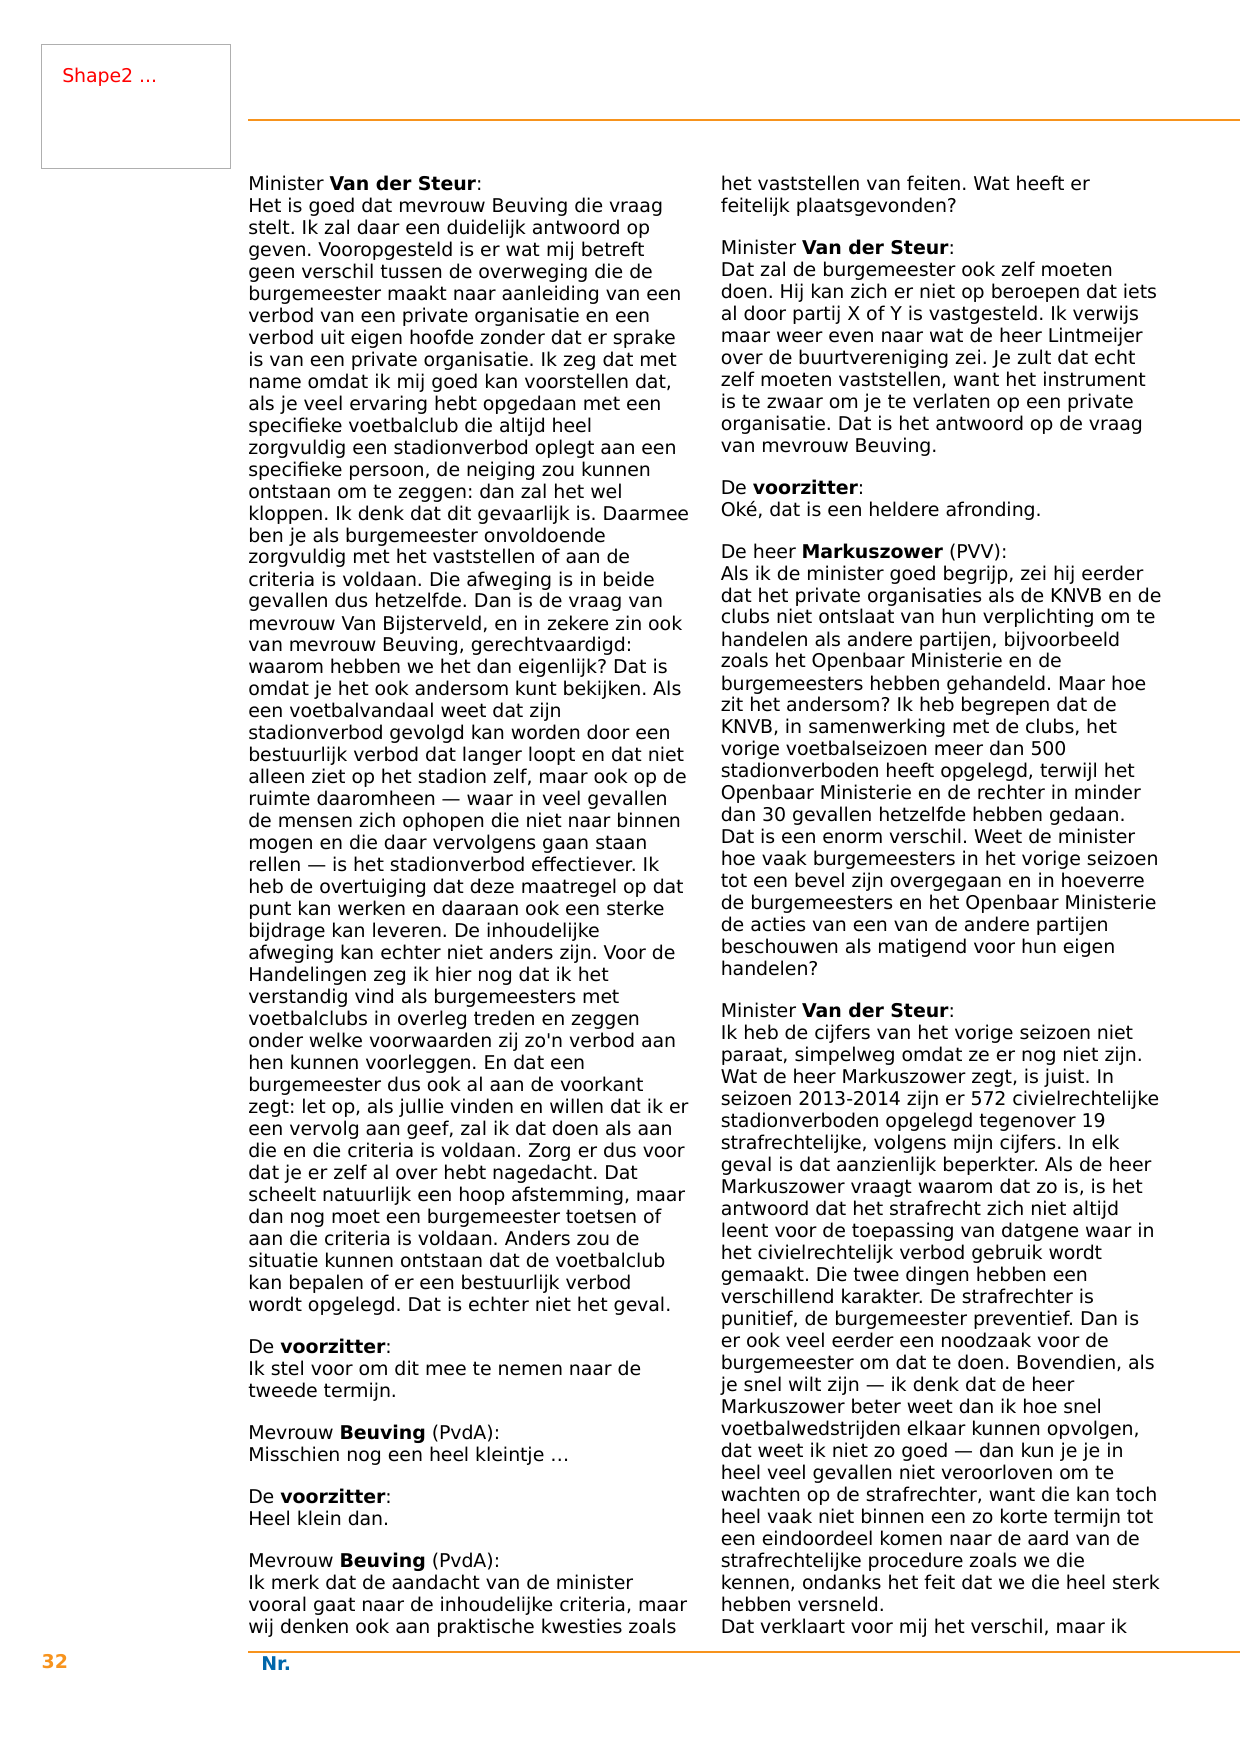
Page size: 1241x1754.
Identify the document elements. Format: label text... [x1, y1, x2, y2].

text Misschien nog een heel kleintje … [248, 1444, 691, 1466]
text Heel klein dan. [248, 1508, 691, 1529]
text het vaststellen van feiten. Wat heeft er feitelijk plaatsgevonden? [721, 173, 1163, 217]
text Minister Van der Steur: [248, 173, 691, 195]
text Minister Van der Steur: [721, 1000, 1163, 1022]
text De voorzitter: [248, 1486, 691, 1508]
text Ik heb de cijfers van het vorige seizoen niet paraat, simpelweg omdat ze er nog niet zijn. Wat de heer Markuszower zegt, is juist. In seizoen 2013-2014 zijn er 572 civielrechtelijke stadionverboden opgelegd tegenover 19 strafrechtelijke, volgens mijn cijfers. In elk geval is dat aanzienlijk beperkter. Als de heer Markuszower vraagt waarom dat zo is, is het antwoord dat het strafrecht zich niet altijd leent voor de toepassing van datgene waar in het civielrechtelijk verbod gebruik wordt gemaakt. Die twee dingen hebben een verschillend karakter. De strafrechter is punitief, de burgemeester preventief. Dan is er ook veel eerder een noodzaak voor de burgemeester om dat te doen. Bovendien, als je snel wilt zijn — ik denk dat de heer Markuszower beter weet dan ik hoe snel voetbalwedstrijden elkaar kunnen opvolgen, dat weet ik niet zo goed — dan kun je je in heel veel gevallen niet veroorloven om te wachten op de strafrechter, want die kan toch heel vaak niet binnen een zo korte termijn tot een eindoordeel komen naar de aard van de strafrechtelijke procedure zoals we die kennen, ondanks het feit dat we die heel sterk hebben versneld. [721, 1022, 1163, 1616]
text Mevrouw Beuving (PvdA): [248, 1422, 691, 1444]
text Ik merk dat de aandacht van de minister vooral gaat naar de inhoudelijke criteria, maar wij denken ook aan praktische kwesties zoals [248, 1572, 691, 1637]
text De voorzitter: [248, 1336, 691, 1358]
text Als ik de minister goed begrijp, zei hij eerder dat het private organisaties als de KNVB en de clubs niet ontslaat van hun verplichting om te handelen als andere partijen, bijvoorbeeld zoals het Openbaar Ministerie en de burgemeesters hebben gehandeld. Maar hoe zit het andersom? Ik heb begrepen dat de KNVB, in samenwerking met de clubs, het vorige voetbalseizoen meer dan 500 stadionverboden heeft opgelegd, terwijl het Openbaar Ministerie en de rechter in minder dan 30 gevallen hetzelfde hebben gedaan. Dat is een enorm verschil. Weet de minister hoe vaak burgemeesters in het vorige seizoen tot een bevel zijn overgegaan en in hoeverre de burgemeesters en het Openbaar Ministerie de acties van een van de andere partijen beschouwen als matigend voor hun eigen handelen? [721, 562, 1163, 980]
text Mevrouw Beuving (PvdA): [248, 1549, 691, 1572]
text Dat zal de burgemeester ook zelf moeten doen. Hij kan zich er niet op beroepen dat iets al door partij X of Y is vastgesteld. Ik verwijs maar weer even naar wat de heer Lintmeijer over de buurtvereniging zei. Je zult dat echt zelf moeten vaststellen, want het instrument is te zwaar om je te verlaten op een private organisatie. Dat is het antwoord op de vraag van mevrouw Beuving. [721, 259, 1163, 457]
text Dat verklaart voor mij het verschil, maar ik [721, 1616, 1163, 1637]
text Minister Van der Steur: [721, 237, 1163, 259]
text De heer Markuszower (PVV): [721, 541, 1163, 562]
text Ik stel voor om dit mee te nemen naar de tweede termijn. [248, 1358, 691, 1402]
text De voorzitter: [721, 477, 1163, 498]
text Het is goed dat mevrouw Beuving die vraag stelt. Ik zal daar een duidelijk antwoord op geven. Vooropgesteld is er wat mij betreft geen verschil tussen de overweging die de burgemeester maakt naar aanleiding van een verbod van een private organisatie en een verbod uit eigen hoofde zonder dat er sprake is van een private organisatie. Ik zeg dat met name omdat ik mij goed kan voorstellen dat, als je veel ervaring hebt opgedaan met een specifieke voetbalclub die altijd heel zorgvuldig een stadionverbod oplegt aan een specifieke persoon, de neiging zou kunnen ontstaan om te zeggen: dan zal het wel kloppen. Ik denk dat dit gevaarlijk is. Daarmee ben je als burgemeester onvoldoende zorgvuldig met het vaststellen of aan de criteria is voldaan. Die afweging is in beide gevallen dus hetzelfde. Dan is de vraag van mevrouw Van Bijsterveld, en in zekere zin ook van mevrouw Beuving, gerechtvaardigd: waarom hebben we het dan eigenlijk? Dat is omdat je het ook andersom kunt bekijken. Als een voetbalvandaal weet dat zijn stadionverbod gevolgd kan worden door een bestuurlijk verbod dat langer loopt en dat niet alleen ziet op het stadion zelf, maar ook op de ruimte daaromheen — waar in veel gevallen de mensen zich ophopen die niet naar binnen mogen en die daar vervolgens gaan staan rellen — is het stadionverbod effectiever. Ik heb de overtuiging dat deze maatregel op dat punt kan werken en daaraan ook een sterke bijdrage kan leveren. De inhoudelijke afweging kan echter niet anders zijn. Voor de Handelingen zeg ik hier nog dat ik het verstandig vind als burgemeesters met voetbalclubs in overleg treden en zeggen onder welke voorwaarden zij zo'n verbod aan hen kunnen voorleggen. En dat een burgemeester dus ook al aan de voorkant zegt: let op, als jullie vinden en willen dat ik er een vervolg aan geef, zal ik dat doen als aan die en die criteria is voldaan. Zorg er dus voor dat je er zelf al over hebt nagedacht. Dat scheelt natuurlijk een hoop afstemming, maar dan nog moet een burgemeester toetsen of aan die criteria is voldaan. Anders zou de situatie kunnen ontstaan dat de voetbalclub kan bepalen of er een bestuurlijk verbod wordt opgelegd. Dat is echter niet het geval. [248, 195, 691, 1316]
text Oké, dat is een heldere afronding. [721, 498, 1163, 521]
